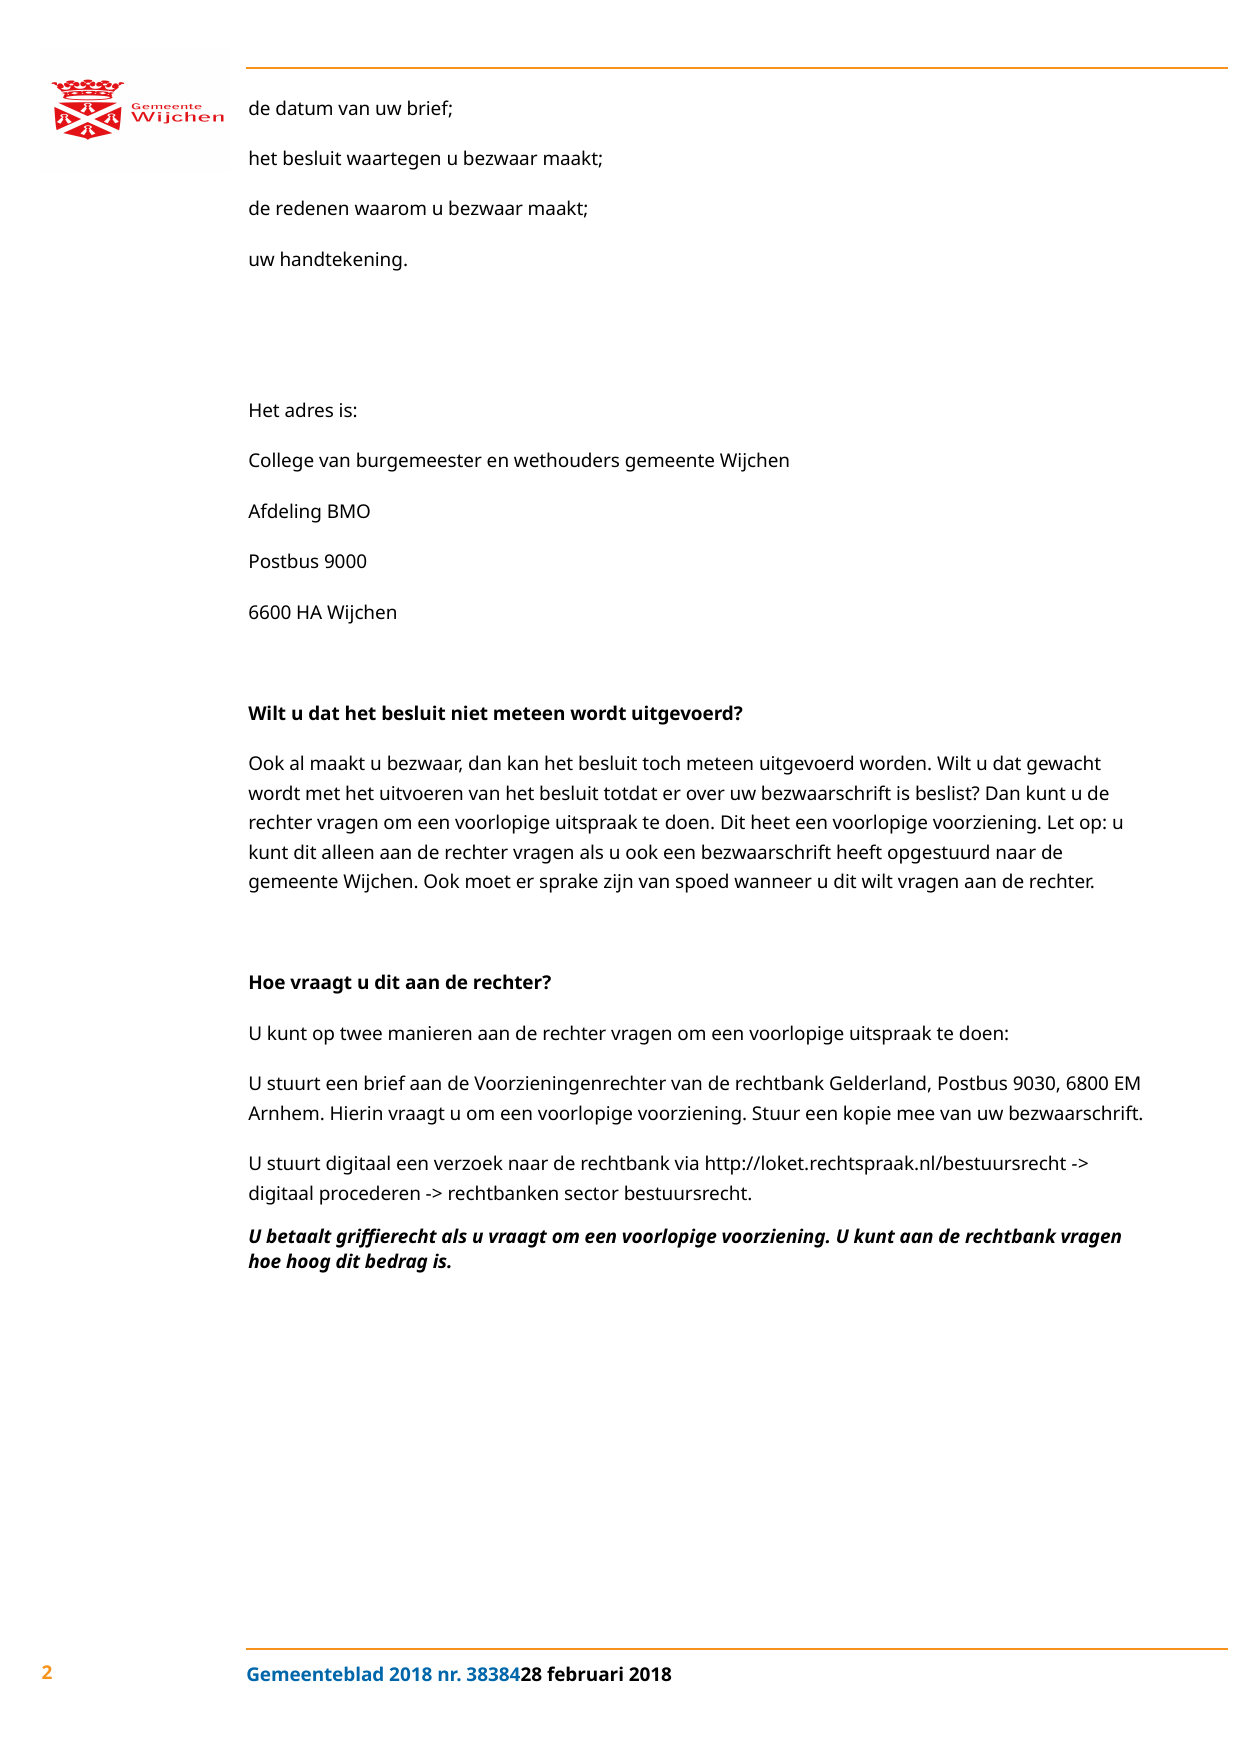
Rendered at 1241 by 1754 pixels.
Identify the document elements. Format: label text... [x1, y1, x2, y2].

text U stuurt een brief aan de Voorzieningenrechter van de rechtbank Gelderland, Postbus 9030, 6800 EM Arnhem. Hierin vraagt u om een voorlopige voorziening. Stuur een kopie mee van uw bezwaarschrift. [248, 1070, 1152, 1126]
text U betaalt griffierecht als u vraagt om een voorlopige voorziening. U kunt aan de rechtbank vragen hoe hoog dit bedrag is. [248, 1223, 1152, 1274]
picture [41, 47, 231, 172]
text U kunt op twee manieren aan de rechter vragen om een voorlopige uitspraak te doen: [248, 1020, 1152, 1046]
text Het adres is: [248, 397, 1152, 423]
text uw handtekening. [248, 246, 1152, 272]
text Afdeling BMO [248, 498, 1152, 524]
text de datum van uw brief; [248, 95, 1152, 121]
text het besluit waartegen u bezwaar maakt; [248, 145, 1152, 171]
text Ook al maakt u bezwaar, dan kan het besluit toch meteen uitgevoerd worden. Wilt u dat gewacht wordt met het uitvoeren van het besluit totdat er over uw bezwaarschrift is beslist? Dan kunt u de rechter vragen om een voorlopige uitspraak te doen. Dit heet een voorlopige voorziening. Let op: u kunt dit alleen aan de rechter vragen als u ook een bezwaarschrift heeft opgestuurd naar de gemeente Wijchen. Ook moet er sprake zijn van spoed wanneer u dit wilt vragen aan de rechter. [248, 750, 1152, 894]
text 6600 HA Wijchen [248, 599, 1152, 625]
text Hoe vraagt u dit aan de rechter? [248, 969, 1152, 995]
text U stuurt digitaal een verzoek naar de rechtbank via http://loket.rechtspraak.nl/bestuursrecht -> digitaal procederen -> rechtbanken sector bestuursrecht. [248, 1150, 1152, 1206]
text de redenen waarom u bezwaar maakt; [248, 196, 1152, 221]
text Wilt u dat het besluit niet meteen wordt uitgevoerd? [248, 700, 1152, 726]
text College van burgemeester en wethouders gemeente Wijchen [248, 448, 1152, 473]
text Postbus 9000 [248, 548, 1152, 574]
